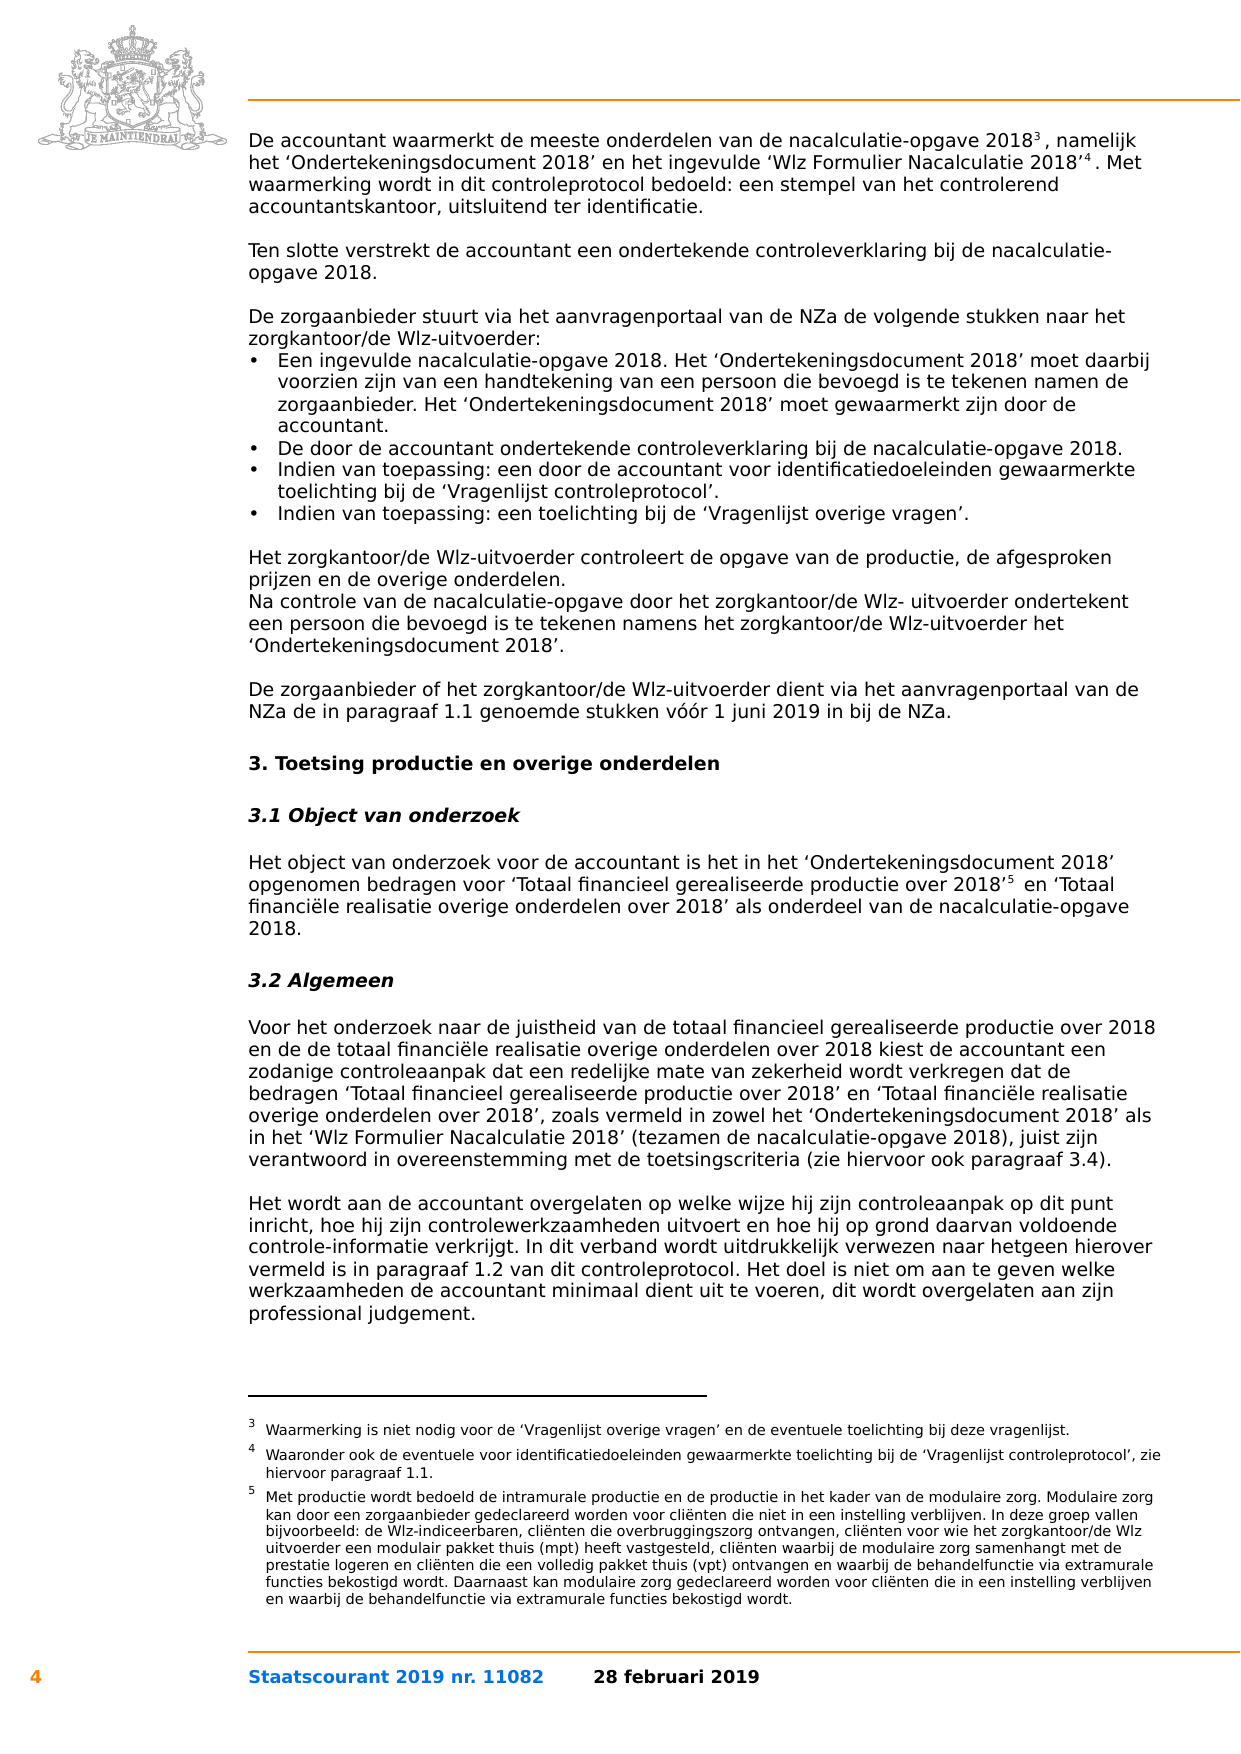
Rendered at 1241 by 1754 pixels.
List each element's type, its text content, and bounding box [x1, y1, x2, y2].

picture [38, 25, 227, 150]
text Het zorgkantoor/de Wlz-uitvoerder controleert de opgave van de productie, de afgesproken prijzen en de overige onderdelen. [248, 547, 1163, 591]
text Het object van onderzoek voor de accountant is het in het ‘Ondertekeningsdocument 2018’ opgenomen bedragen voor ‘Totaal financieel gerealiseerde productie over 2018’ en ‘Totaal financiële realisatie overige onderdelen over 2018’ als onderdeel van de nacalculatie-opgave 2018. [248, 852, 1163, 940]
text Na controle van de nacalculatie-opgave door het zorgkantoor/de Wlz- uitvoerder ondertekent een persoon die bevoegd is te tekenen namens het zorgkantoor/de Wlz-uitvoerder het ‘Ondertekeningsdocument 2018’. [248, 591, 1163, 657]
text De accountant waarmerkt de meeste onderdelen van de nacalculatie-opgave 2018, namelijk het ‘Ondertekeningsdocument 2018’ en het ingevulde ‘Wlz Formulier Nacalculatie 2018’. Met waarmerking wordt in dit controleprotocol bedoeld: een stempel van het controlerend accountantskantoor, uitsluitend ter identificatie. [248, 130, 1163, 218]
subtitle 3.1 Object van onderzoek [248, 805, 1163, 827]
text Het wordt aan de accountant overgelaten op welke wijze hij zijn controleaanpak op dit punt inricht, hoe hij zijn controlewerkzaamheden uitvoert en hoe hij op grond daarvan voldoende controle-informatie verkrijgt. In dit verband wordt uitdrukkelijk verwezen naar hetgeen hierover vermeld is in paragraaf 1.2 van dit controleprotocol. Het doel is niet om aan te geven welke werkzaamheden de accountant minimaal dient uit te voeren, dit wordt overgelaten aan zijn professional judgement. [248, 1192, 1163, 1324]
text De zorgaanbieder of het zorgkantoor/de Wlz-uitvoerder dient via het aanvragenportaal van de NZa de in paragraaf 1.1 genoemde stukken vóór 1 juni 2019 in bij de NZa. [248, 679, 1163, 723]
text • Indien van toepassing: een toelichting bij de ‘Vragenlijst overige vragen’. [248, 503, 1163, 525]
subtitle 3. Toetsing productie en overige onderdelen [248, 753, 1163, 775]
text Waarmerking is niet nodig voor de ‘Vragenlijst overige vragen’ en de eventuele toelichting bij deze vragenlijst. [248, 1418, 1163, 1440]
text De zorgaanbieder stuurt via het aanvragenportaal van de NZa de volgende stukken naar het zorgkantoor/de Wlz-uitvoerder: [248, 306, 1163, 349]
text Ten slotte verstrekt de accountant een ondertekende controleverklaring bij de nacalculatie-opgave 2018. [248, 240, 1163, 284]
text • De door de accountant ondertekende controleverklaring bij de nacalculatie-opgave 2018. [248, 437, 1163, 459]
text • Indien van toepassing: een door de accountant voor identificatiedoeleinden gewaarmerkte toelichting bij de ‘Vragenlijst controleprotocol’. [248, 459, 1163, 503]
subtitle 3.2 Algemeen [248, 970, 1163, 992]
text • Een ingevulde nacalculatie-opgave 2018. Het ‘Ondertekeningsdocument 2018’ moet daarbij voorzien zijn van een handtekening van een persoon die bevoegd is te tekenen namen de zorgaanbieder. Het ‘Ondertekeningsdocument 2018’ moet gewaarmerkt zijn door de accountant. [248, 349, 1163, 437]
text Voor het onderzoek naar de juistheid van de totaal financieel gerealiseerde productie over 2018 en de de totaal financiële realisatie overige onderdelen over 2018 kiest de accountant een zodanige controleaanpak dat een redelijke mate van zekerheid wordt verkregen dat de bedragen ‘Totaal financieel gerealiseerde productie over 2018’ en ‘Totaal financiële realisatie overige onderdelen over 2018’, zoals vermeld in zowel het ‘Ondertekeningsdocument 2018’ als in het ‘Wlz Formulier Nacalculatie 2018’ (tezamen de nacalculatie-opgave 2018), juist zijn verantwoord in overeenstemming met de toetsingscriteria (zie hiervoor ook paragraaf 3.4). [248, 1017, 1163, 1171]
text Waaronder ook de eventuele voor identificatiedoeleinden gewaarmerkte toelichting bij de ‘Vragenlijst controleprotocol’, zie hiervoor paragraaf 1.1. [248, 1443, 1163, 1482]
text Met productie wordt bedoeld de intramurale productie en de productie in het kader van de modulaire zorg. Modulaire zorg kan door een zorgaanbieder gedeclareerd worden voor cliënten die niet in een instelling verblijven. In deze groep vallen bijvoorbeeld: de Wlz-indiceerbaren, cliënten die overbruggingszorg ontvangen, cliënten voor wie het zorgkantoor/de Wlz uitvoerder een modulair pakket thuis (mpt) heeft vastgesteld, cliënten waarbij de modulaire zorg samenhangt met de prestatie logeren en cliënten die een volledig pakket thuis (vpt) ontvangen en waarbij de behandelfunctie via extramurale functies bekostigd wordt. Daarnaast kan modulaire zorg gedeclareerd worden voor cliënten die in een instelling verblijven en waarbij de behandelfunctie via extramurale functies bekostigd wordt. [248, 1484, 1163, 1608]
